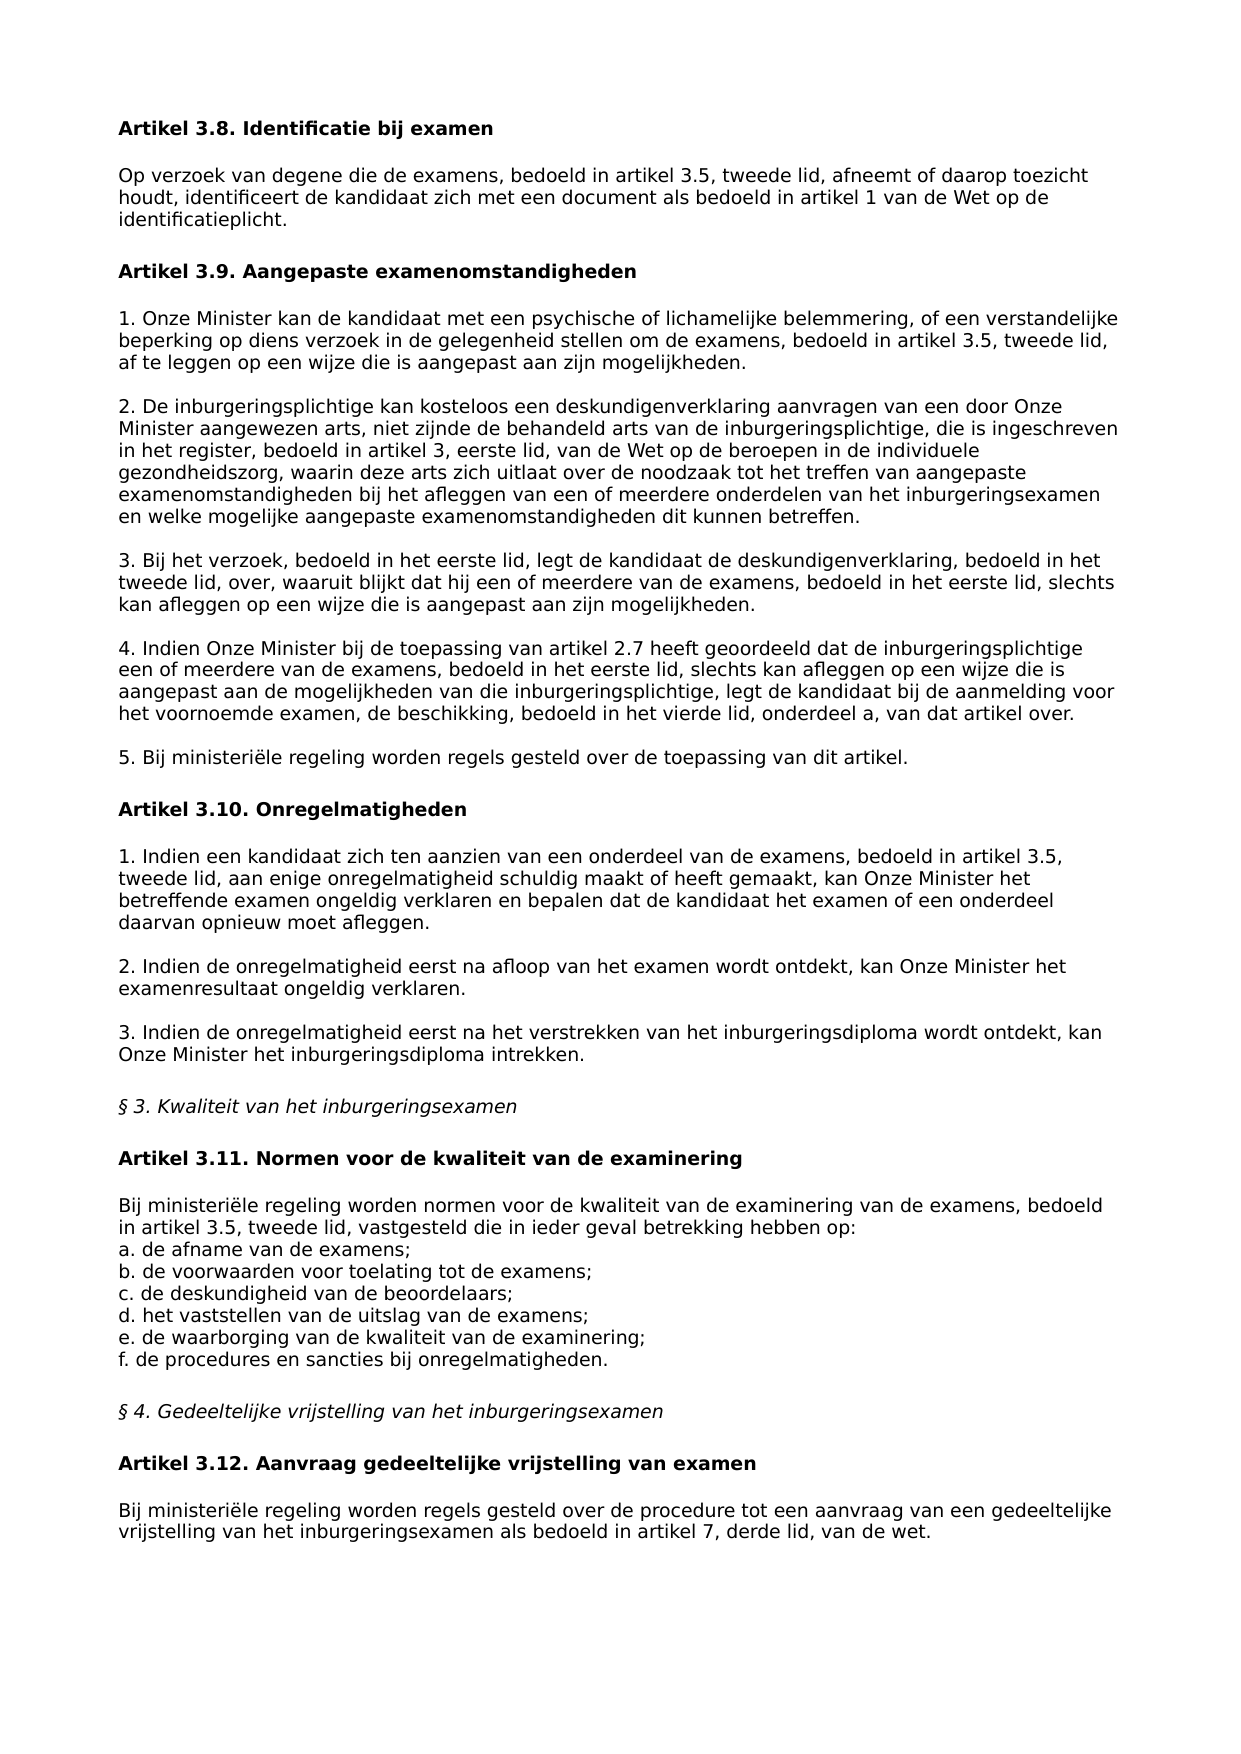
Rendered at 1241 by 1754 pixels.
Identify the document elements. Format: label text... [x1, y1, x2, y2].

text 5. Bij ministeriële regeling worden regels gesteld over de toepassing van dit artikel. [118, 747, 1122, 769]
text 2. Indien de onregelmatigheid eerst na afloop van het examen wordt ontdekt, kan Onze Minister het examenresultaat ongeldig verklaren. [118, 956, 1122, 1000]
text d. het vaststellen van de uitslag van de examens; [118, 1304, 1122, 1327]
subtitle Artikel 3.11. Normen voor de kwaliteit van de examinering [118, 1148, 1122, 1170]
text e. de waarborging van de kwaliteit van de examinering; [118, 1327, 1122, 1348]
subtitle Artikel 3.12. Aanvraag gedeeltelijke vrijstelling van examen [118, 1452, 1122, 1474]
text 3. Bij het verzoek, bedoeld in het eerste lid, legt de kandidaat de deskundigenverklaring, bedoeld in het tweede lid, over, waaruit blijkt dat hij een of meerdere van de examens, bedoeld in het eerste lid, slechts kan afleggen op een wijze die is aangepast aan zijn mogelijkheden. [118, 549, 1122, 616]
text Bij ministeriële regeling worden regels gesteld over de procedure tot een aanvraag van een gedeeltelijke vrijstelling van het inburgeringsexamen als bedoeld in artikel 7, derde lid, van de wet. [118, 1499, 1122, 1543]
text 1. Indien een kandidaat zich ten aanzien van een onderdeel van de examens, bedoeld in artikel 3.5, tweede lid, aan enige onregelmatigheid schuldig maakt of heeft gemaakt, kan Onze Minister het betreffende examen ongeldig verklaren en bepalen dat de kandidaat het examen of een onderdeel daarvan opnieuw moet afleggen. [118, 846, 1122, 934]
text b. de voorwaarden voor toelating tot de examens; [118, 1261, 1122, 1283]
subtitle Artikel 3.9. Aangepaste examenomstandigheden [118, 261, 1122, 283]
text 2. De inburgeringsplichtige kan kosteloos een deskundigenverklaring aanvragen van een door Onze Minister aangewezen arts, niet zijnde de behandeld arts van de inburgeringsplichtige, die is ingeschreven in het register, bedoeld in artikel 3, eerste lid, van de Wet op de beroepen in de individuele gezondheidszorg, waarin deze arts zich uitlaat over de noodzaak tot het treffen van aangepaste examenomstandigheden bij het afleggen van een of meerdere onderdelen van het inburgeringsexamen en welke mogelijke aangepaste examenomstandigheden dit kunnen betreffen. [118, 396, 1122, 528]
text Op verzoek van degene die de examens, bedoeld in artikel 3.5, tweede lid, afneemt of daarop toezicht houdt, identificeert de kandidaat zich met een document als bedoeld in artikel 1 van de Wet op de identificatieplicht. [118, 165, 1122, 231]
text 4. Indien Onze Minister bij de toepassing van artikel 2.7 heeft geoordeeld dat de inburgeringsplichtige een of meerdere van de examens, bedoeld in het eerste lid, slechts kan afleggen op een wijze die is aangepast aan de mogelijkheden van die inburgeringsplichtige, legt de kandidaat bij de aanmelding voor het voornoemde examen, de beschikking, bedoeld in het vierde lid, onderdeel a, van dat artikel over. [118, 637, 1122, 725]
text f. de procedures en sancties bij onregelmatigheden. [118, 1348, 1122, 1371]
subtitle Artikel 3.8. Identificatie bij examen [118, 118, 1122, 140]
text 3. Indien de onregelmatigheid eerst na het verstrekken van het inburgeringsdiploma wordt ontdekt, kan Onze Minister het inburgeringsdiploma intrekken. [118, 1022, 1122, 1066]
subtitle § 3. Kwaliteit van het inburgeringsexamen [118, 1096, 1122, 1118]
text c. de deskundigheid van de beoordelaars; [118, 1283, 1122, 1304]
text Bij ministeriële regeling worden normen voor de kwaliteit van de examinering van de examens, bedoeld in artikel 3.5, tweede lid, vastgesteld die in ieder geval betrekking hebben op: [118, 1195, 1122, 1239]
subtitle Artikel 3.10. Onregelmatigheden [118, 799, 1122, 821]
text 1. Onze Minister kan de kandidaat met een psychische of lichamelijke belemmering, of een verstandelijke beperking op diens verzoek in de gelegenheid stellen om de examens, bedoeld in artikel 3.5, tweede lid, af te leggen op een wijze die is aangepast aan zijn mogelijkheden. [118, 308, 1122, 374]
subtitle § 4. Gedeeltelijke vrijstelling van het inburgeringsexamen [118, 1401, 1122, 1422]
text a. de afname van de examens; [118, 1239, 1122, 1261]
